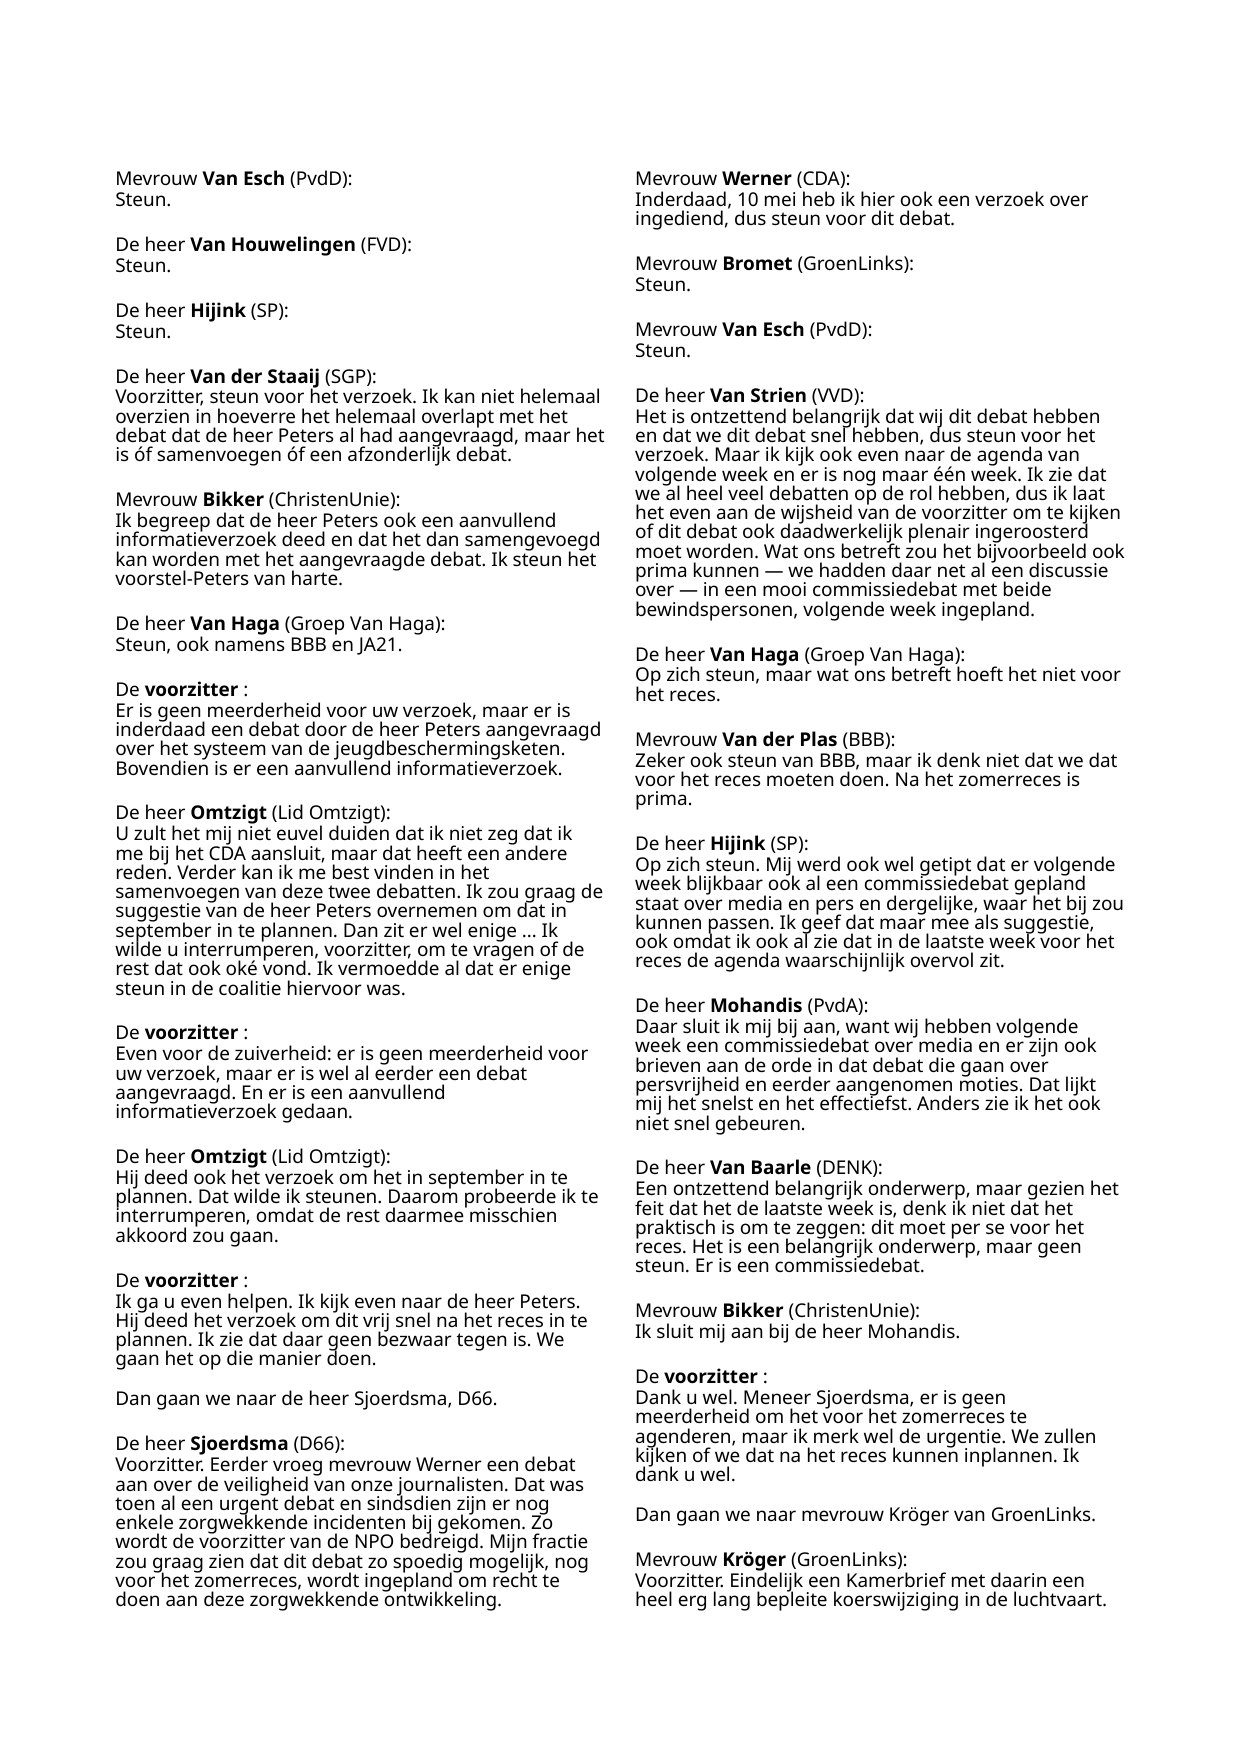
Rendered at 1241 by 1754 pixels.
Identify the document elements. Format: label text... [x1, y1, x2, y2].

text Dan gaan we naar mevrouw Kröger van GroenLinks. [635, 1506, 1125, 1525]
text Mevrouw Werner (CDA): [635, 165, 1125, 191]
text Steun. [635, 342, 1125, 361]
text De heer Van Baarle (DENK): [635, 1154, 1125, 1180]
text Dan gaan we naar de heer Sjoerdsma, D66. [115, 1390, 605, 1410]
text Daar sluit ik mij bij aan, want wij hebben volgende week een commissiedebat over media en er zijn ook brieven aan de orde in dat debat die gaan over persvrijheid en eerder aangenomen moties. Dat lijkt mij het snelst en het effectiefst. Anders zie ik het ook niet snel gebeuren. [635, 1018, 1125, 1134]
text Dank u wel. Meneer Sjoerdsma, er is geen meerderheid om het voor het zomerreces te agenderen, maar ik merk wel de urgentie. We zullen kijken of we dat na het reces kunnen inplannen. Ik dank u wel. [635, 1389, 1125, 1485]
text Steun. [115, 257, 605, 276]
text De heer Sjoerdsma (D66): [115, 1431, 605, 1456]
text De heer Omtzigt (Lid Omtzigt): [115, 1143, 605, 1169]
text Hij deed ook het verzoek om het in september in te plannen. Dat wilde ik steunen. Daarom probeerde ik te interrumperen, omdat de rest daarmee misschien akkoord zou gaan. [115, 1169, 605, 1246]
text Steun. [115, 323, 605, 342]
text Ik sluit mij aan bij de heer Mohandis. [635, 1323, 1125, 1342]
text Steun. [115, 191, 605, 210]
text Ik begreep dat de heer Peters ook een aanvullend informatieverzoek deed en dat het dan samengevoegd kan worden met het aangevraagde debat. Ik steun het voorstel-Peters van harte. [115, 512, 605, 589]
text Mevrouw Kröger (GroenLinks): [635, 1546, 1125, 1572]
text Ik ga u even helpen. Ik kijk even naar de heer Peters. Hij deed het verzoek om dit vrij snel na het reces in te plannen. Ik zie dat daar geen bezwaar tegen is. We gaan het op die manier doen. [115, 1293, 605, 1370]
text De heer Van Haga (Groep Van Haga): [115, 610, 605, 636]
text Zeker ook steun van BBB, maar ik denk niet dat we dat voor het reces moeten doen. Na het zomerreces is prima. [635, 752, 1125, 809]
text Mevrouw Bikker (ChristenUnie): [635, 1297, 1125, 1323]
text De heer Omtzigt (Lid Omtzigt): [115, 799, 605, 825]
text De heer Mohandis (PvdA): [635, 992, 1125, 1018]
text Mevrouw Van der Plas (BBB): [635, 726, 1125, 752]
text Mevrouw Van Esch (PvdD): [115, 165, 605, 191]
text Voorzitter. Eindelijk een Kamerbrief met daarin een heel erg lang bepleite koerswijziging in de luchtvaart. [635, 1572, 1125, 1611]
text De voorzitter : [115, 676, 605, 702]
text Steun. [635, 276, 1125, 296]
text De heer Van der Staaij (SGP): [115, 363, 605, 388]
text Voorzitter. Eerder vroeg mevrouw Werner een debat aan over de veiligheid van onze journalisten. Dat was toen al een urgent debat en sindsdien zijn er nog enkele zorgwekkende incidenten bij gekomen. Zo wordt de voorzitter van de NPO bedreigd. Mijn fractie zou graag zien dat dit debat zo spoedig mogelijk, nog voor het zomerreces, wordt ingepland om recht te doen aan deze zorgwekkende ontwikkeling. [115, 1456, 605, 1610]
text Er is geen meerderheid voor uw verzoek, maar er is inderdaad een debat door de heer Peters aangevraagd over het systeem van de jeugdbeschermingsketen. Bovendien is er een aanvullend informatieverzoek. [115, 702, 605, 779]
text De heer Hijink (SP): [115, 297, 605, 323]
text De heer Van Houwelingen (FVD): [115, 231, 605, 257]
text Steun, ook namens BBB en JA21. [115, 636, 605, 655]
text De voorzitter : [115, 1267, 605, 1293]
text De voorzitter : [115, 1019, 605, 1045]
text Op zich steun, maar wat ons betreft hoeft het niet voor het reces. [635, 666, 1125, 705]
text Mevrouw Bromet (GroenLinks): [635, 251, 1125, 276]
text Mevrouw Van Esch (PvdD): [635, 316, 1125, 342]
text Inderdaad, 10 mei heb ik hier ook een verzoek over ingediend, dus steun voor dit debat. [635, 191, 1125, 230]
text Voorzitter, steun voor het verzoek. Ik kan niet helemaal overzien in hoeverre het helemaal overlapt met het debat dat de heer Peters al had aangevraagd, maar het is óf samenvoegen óf een afzonderlijk debat. [115, 388, 605, 466]
text Het is ontzettend belangrijk dat wij dit debat hebben en dat we dit debat snel hebben, dus steun voor het verzoek. Maar ik kijk ook even naar de agenda van volgende week en er is nog maar één week. Ik zie dat we al heel veel debatten op de rol hebben, dus ik laat het even aan de wijsheid van de voorzitter om te kijken of dit debat ook daadwerkelijk plenair ingeroosterd moet worden. Wat ons betreft zou het bijvoorbeeld ook prima kunnen — we hadden daar net al een discussie over — in een mooi commissiedebat met beide bewindspersonen, volgende week ingepland. [635, 408, 1125, 620]
text Een ontzettend belangrijk onderwerp, maar gezien het feit dat het de laatste week is, denk ik niet dat het praktisch is om te zeggen: dit moet per se voor het reces. Het is een belangrijk onderwerp, maar geen steun. Er is een commissiedebat. [635, 1180, 1125, 1277]
text De heer Hijink (SP): [635, 830, 1125, 856]
text U zult het mij niet euvel duiden dat ik niet zeg dat ik me bij het CDA aansluit, maar dat heeft een andere reden. Verder kan ik me best vinden in het samenvoegen van deze twee debatten. Ik zou graag de suggestie van de heer Peters overnemen om dat in september in te plannen. Dan zit er wel enige … Ik wilde u interrumperen, voorzitter, om te vragen of de rest dat ook oké vond. Ik vermoedde al dat er enige steun in de coalitie hiervoor was. [115, 825, 605, 999]
text De voorzitter : [635, 1363, 1125, 1389]
text Mevrouw Bikker (ChristenUnie): [115, 486, 605, 512]
text Even voor de zuiverheid: er is geen meerderheid voor uw verzoek, maar er is wel al eerder een debat aangevraagd. En er is een aanvullend informatieverzoek gedaan. [115, 1045, 605, 1122]
text Op zich steun. Mij werd ook wel getipt dat er volgende week blijkbaar ook al een commissiedebat gepland staat over media en pers en dergelijke, waar het bij zou kunnen passen. Ik geef dat maar mee als suggestie, ook omdat ik ook al zie dat in de laatste week voor het reces de agenda waarschijnlijk overvol zit. [635, 856, 1125, 972]
text De heer Van Strien (VVD): [635, 382, 1125, 408]
text De heer Van Haga (Groep Van Haga): [635, 641, 1125, 666]
